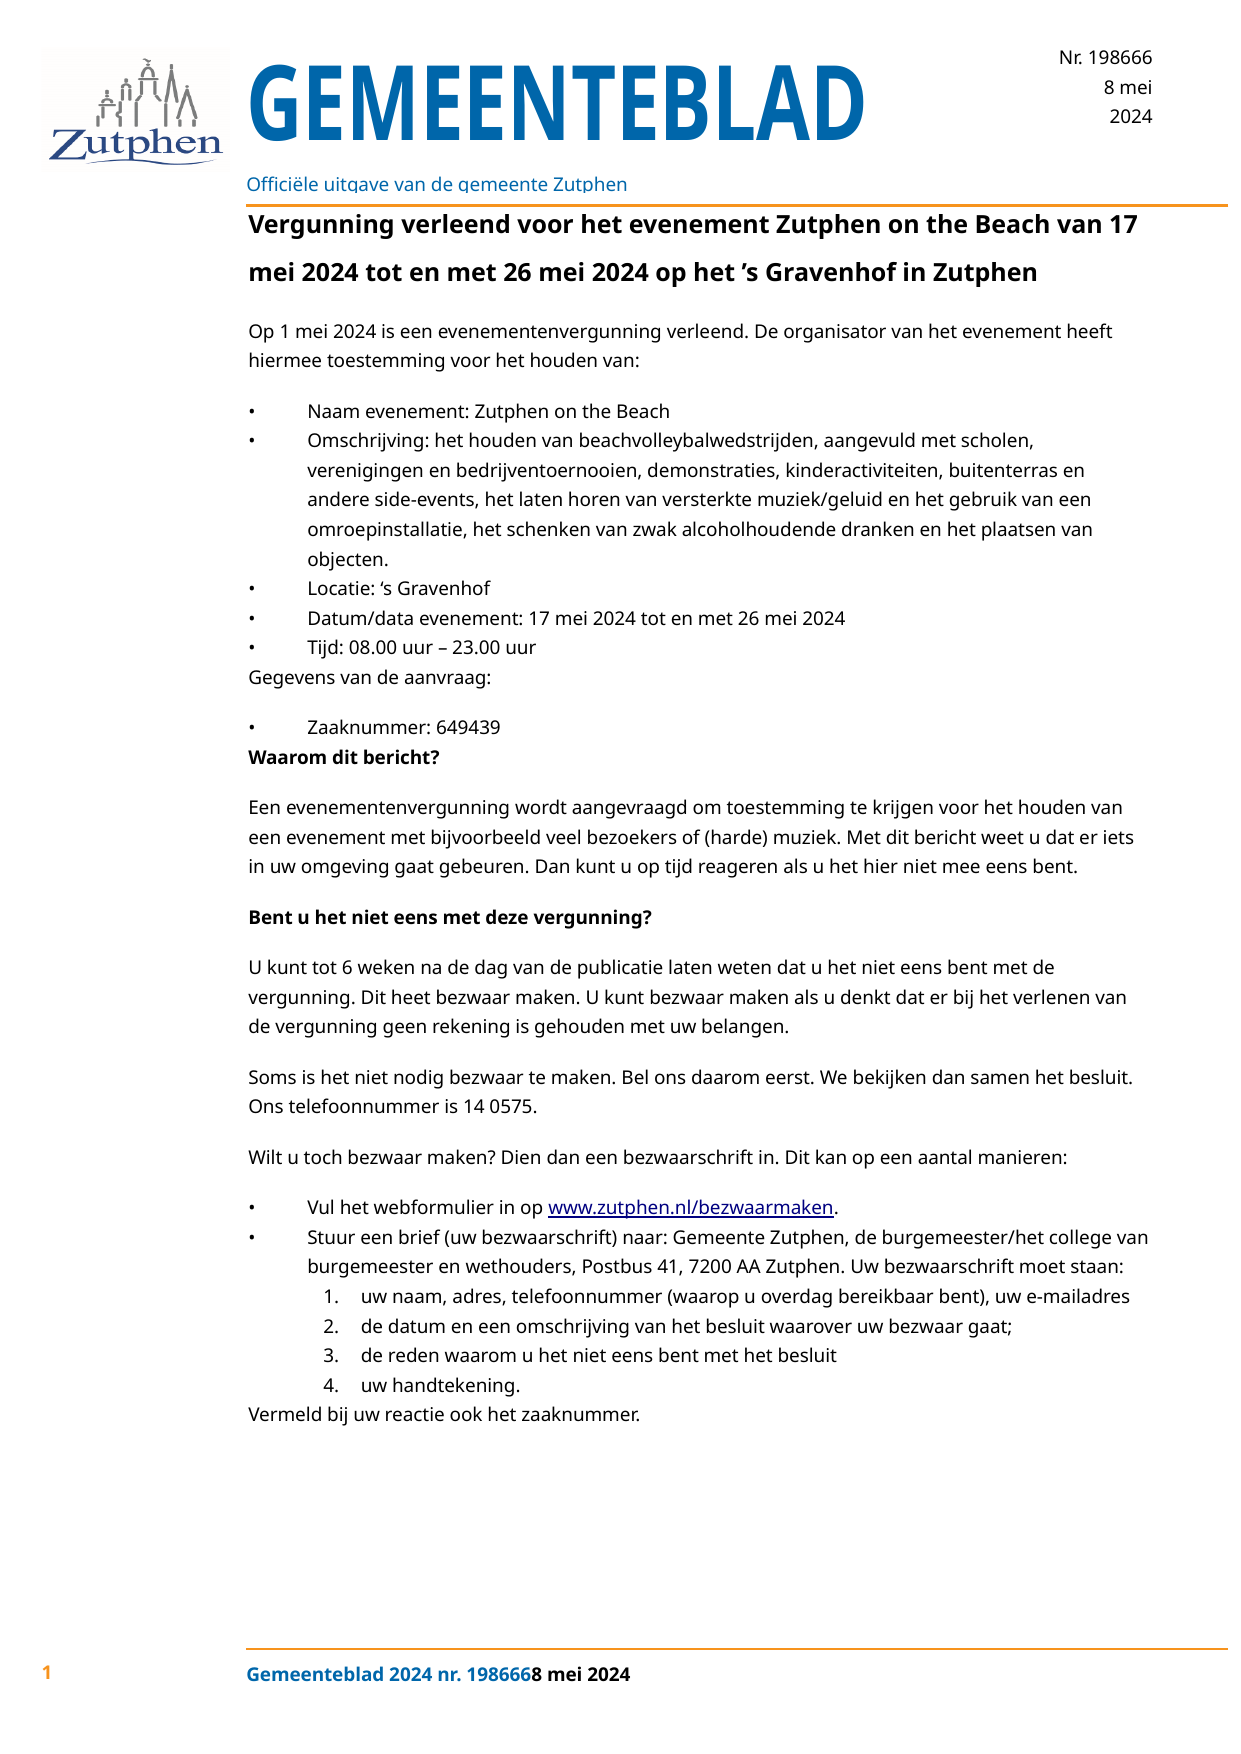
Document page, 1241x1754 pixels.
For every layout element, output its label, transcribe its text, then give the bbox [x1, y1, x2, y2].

list uw handtekening. [323, 1372, 1152, 1398]
list Tijd: 08.00 uur – 23.00 uur [248, 634, 1152, 660]
text Wilt u toch bezwaar maken? Dien dan een bezwaarschrift in. Dit kan op een aantal manieren: [248, 1144, 1152, 1170]
list de reden waarom u het niet eens bent met het besluit [323, 1342, 1152, 1368]
text Bent u het niet eens met deze vergunning? [248, 904, 1152, 930]
list Datum/data evenement: 17 mei 2024 tot en met 26 mei 2024 [248, 605, 1152, 631]
text Soms is het niet nodig bezwaar te maken. Bel ons daarom eerst. We bekijken dan samen het besluit. Ons telefoonnummer is 14 0575. [248, 1064, 1152, 1119]
list Omschrijving: het houden van beachvolleybalwedstrijden, aangevuld met scholen, verenigingen en bedrijventoernooien, demonstraties, kinderactiviteiten, buitenterras en andere side-events, het laten horen van versterkte muziek/geluid en het gebruik van een omroepinstallatie, het schenken van zwak alcoholhoudende dranken en het plaatsen van objecten. [248, 427, 1152, 572]
picture [41, 47, 231, 172]
text Vermeld bij uw reactie ook het zaaknummer. [248, 1402, 1152, 1427]
text Waarom dit bericht? [248, 744, 1152, 770]
text Gegevens van de aanvraag: [248, 664, 1152, 690]
text Vergunning verleend voor het evenement Zutphen on the Beach van 17 mei 2024 tot en met 26 mei 2024 op het ’s Gravenhof in Zutphen [248, 207, 1152, 288]
list Vul het webformulier in op www.zutphen.nl/bezwaarmaken. [248, 1194, 1152, 1220]
list Naam evenement: Zutphen on the Beach [248, 398, 1152, 424]
list de datum en een omschrijving van het besluit waarover uw bezwaar gaat; [323, 1313, 1152, 1339]
list Stuur een brief (uw bezwaarschrift) naar: Gemeente Zutphen, de burgemeester/het college van burgemeester en wethouders, Postbus 41, 7200 AA Zutphen. Uw bezwaarschrift moet staan: [248, 1224, 1152, 1279]
list uw naam, adres, telefoonnummer (waarop u overdag bereikbaar bent), uw e-mailadres [323, 1283, 1152, 1309]
text Een evenementenvergunning wordt aangevraagd om toestemming te krijgen voor het houden van een evenement met bijvoorbeeld veel bezoekers of (harde) muziek. Met dit bericht weet u dat er iets in uw omgeving gaat gebeuren. Dan kunt u op tijd reageren als u het hier niet mee eens bent. [248, 794, 1152, 879]
text Op 1 mei 2024 is een evenementenvergunning verleend. De organisator van het evenement heeft hiermee toestemming voor het houden van: [248, 318, 1152, 373]
list Locatie: ‘s Gravenhof [248, 575, 1152, 601]
list Zaaknummer: 649439 [248, 714, 1152, 740]
text U kunt tot 6 weken na de dag van de publicatie laten weten dat u het niet eens bent met de vergunning. Dit heet bezwaar maken. U kunt bezwaar maken als u denkt dat er bij het verlenen van de vergunning geen rekening is gehouden met uw belangen. [248, 954, 1152, 1039]
